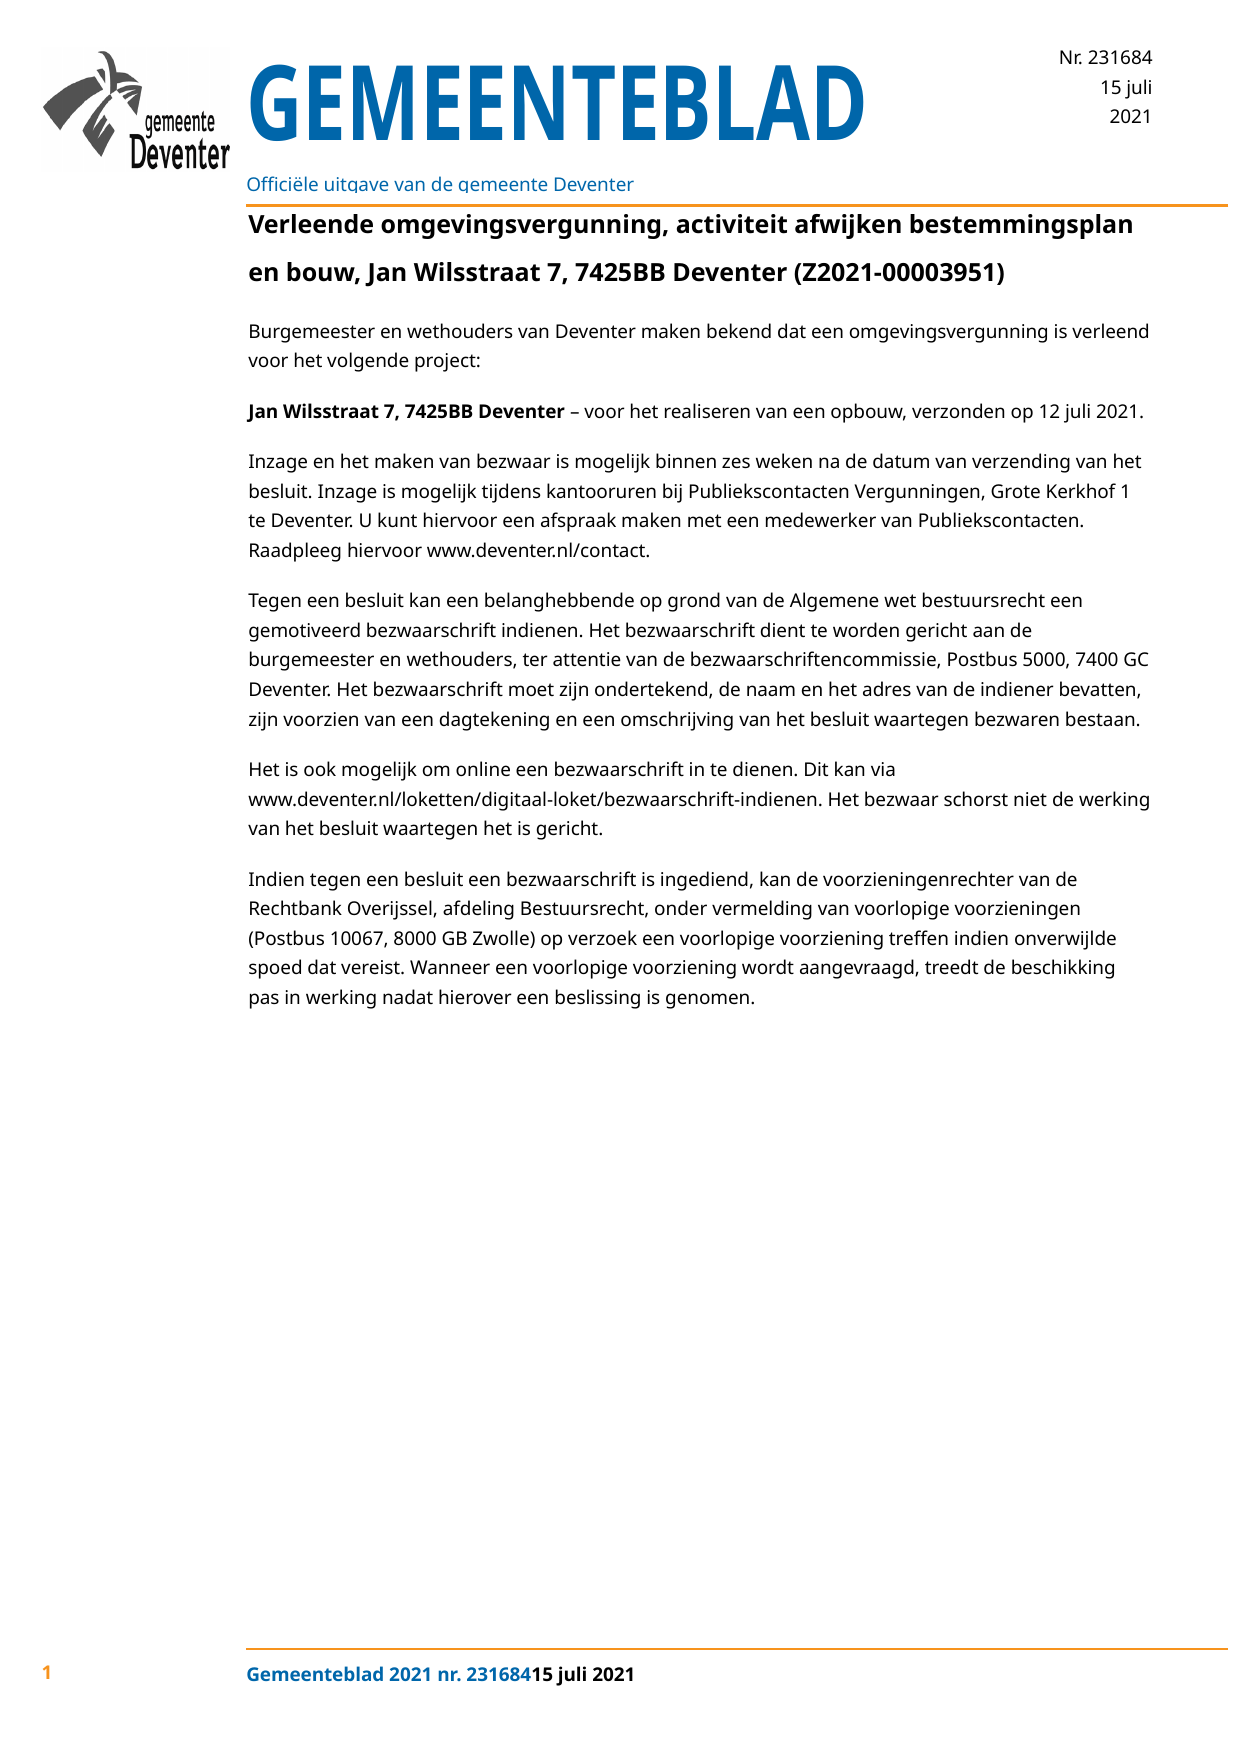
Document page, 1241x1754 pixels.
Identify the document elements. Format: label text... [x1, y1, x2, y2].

text Inzage en het maken van bezwaar is mogelijk binnen zes weken na de datum van verzending van het besluit. Inzage is mogelijk tijdens kantooruren bij Publiekscontacten Vergunningen, Grote Kerkhof 1 te Deventer. U kunt hiervoor een afspraak maken met een medewerker van Publiekscontacten. Raadpleeg hiervoor www.deventer.nl/contact. [248, 448, 1152, 563]
text Jan Wilsstraat 7, 7425BB Deventer – voor het realiseren van een opbouw, verzonden op 12 juli 2021. [248, 398, 1152, 424]
text Het is ook mogelijk om online een bezwaarschrift in te dienen. Dit kan via www.deventer.nl/loketten/digitaal-loket/bezwaarschrift-indienen. Het bezwaar schorst niet de werking van het besluit waartegen het is gericht. [248, 756, 1152, 841]
text Verleende omgevingsvergunning, activiteit afwijken bestemmingsplan en bouw, Jan Wilsstraat 7, 7425BB Deventer (Z2021-00003951) [248, 207, 1152, 288]
text Tegen een besluit kan een belanghebbende op grond van de Algemene wet bestuursrecht een gemotiveerd bezwaarschrift indienen. Het bezwaarschrift dient te worden gericht aan de burgemeester en wethouders, ter attentie van de bezwaarschriftencommissie, Postbus 5000, 7400 GC Deventer. Het bezwaarschrift moet zijn ondertekend, de naam en het adres van de indiener bevatten, zijn voorzien van een dagtekening en een omschrijving van het besluit waartegen bezwaren bestaan. [248, 587, 1152, 732]
text Burgemeester en wethouders van Deventer maken bekend dat een omgevingsvergunning is verleend voor het volgende project: [248, 318, 1152, 373]
text Indien tegen een besluit een bezwaarschrift is ingediend, kan de voorzieningenrechter van de Rechtbank Overijssel, afdeling Bestuursrecht, onder vermelding van voorlopige voorzieningen (Postbus 10067, 8000 GB Zwolle) op verzoek een voorlopige voorziening treffen indien onverwijlde spoed dat vereist. Wanneer een voorlopige voorziening wordt aangevraagd, treedt de beschikking pas in werking nadat hierover een beslissing is genomen. [248, 866, 1152, 1010]
picture [41, 47, 231, 172]
